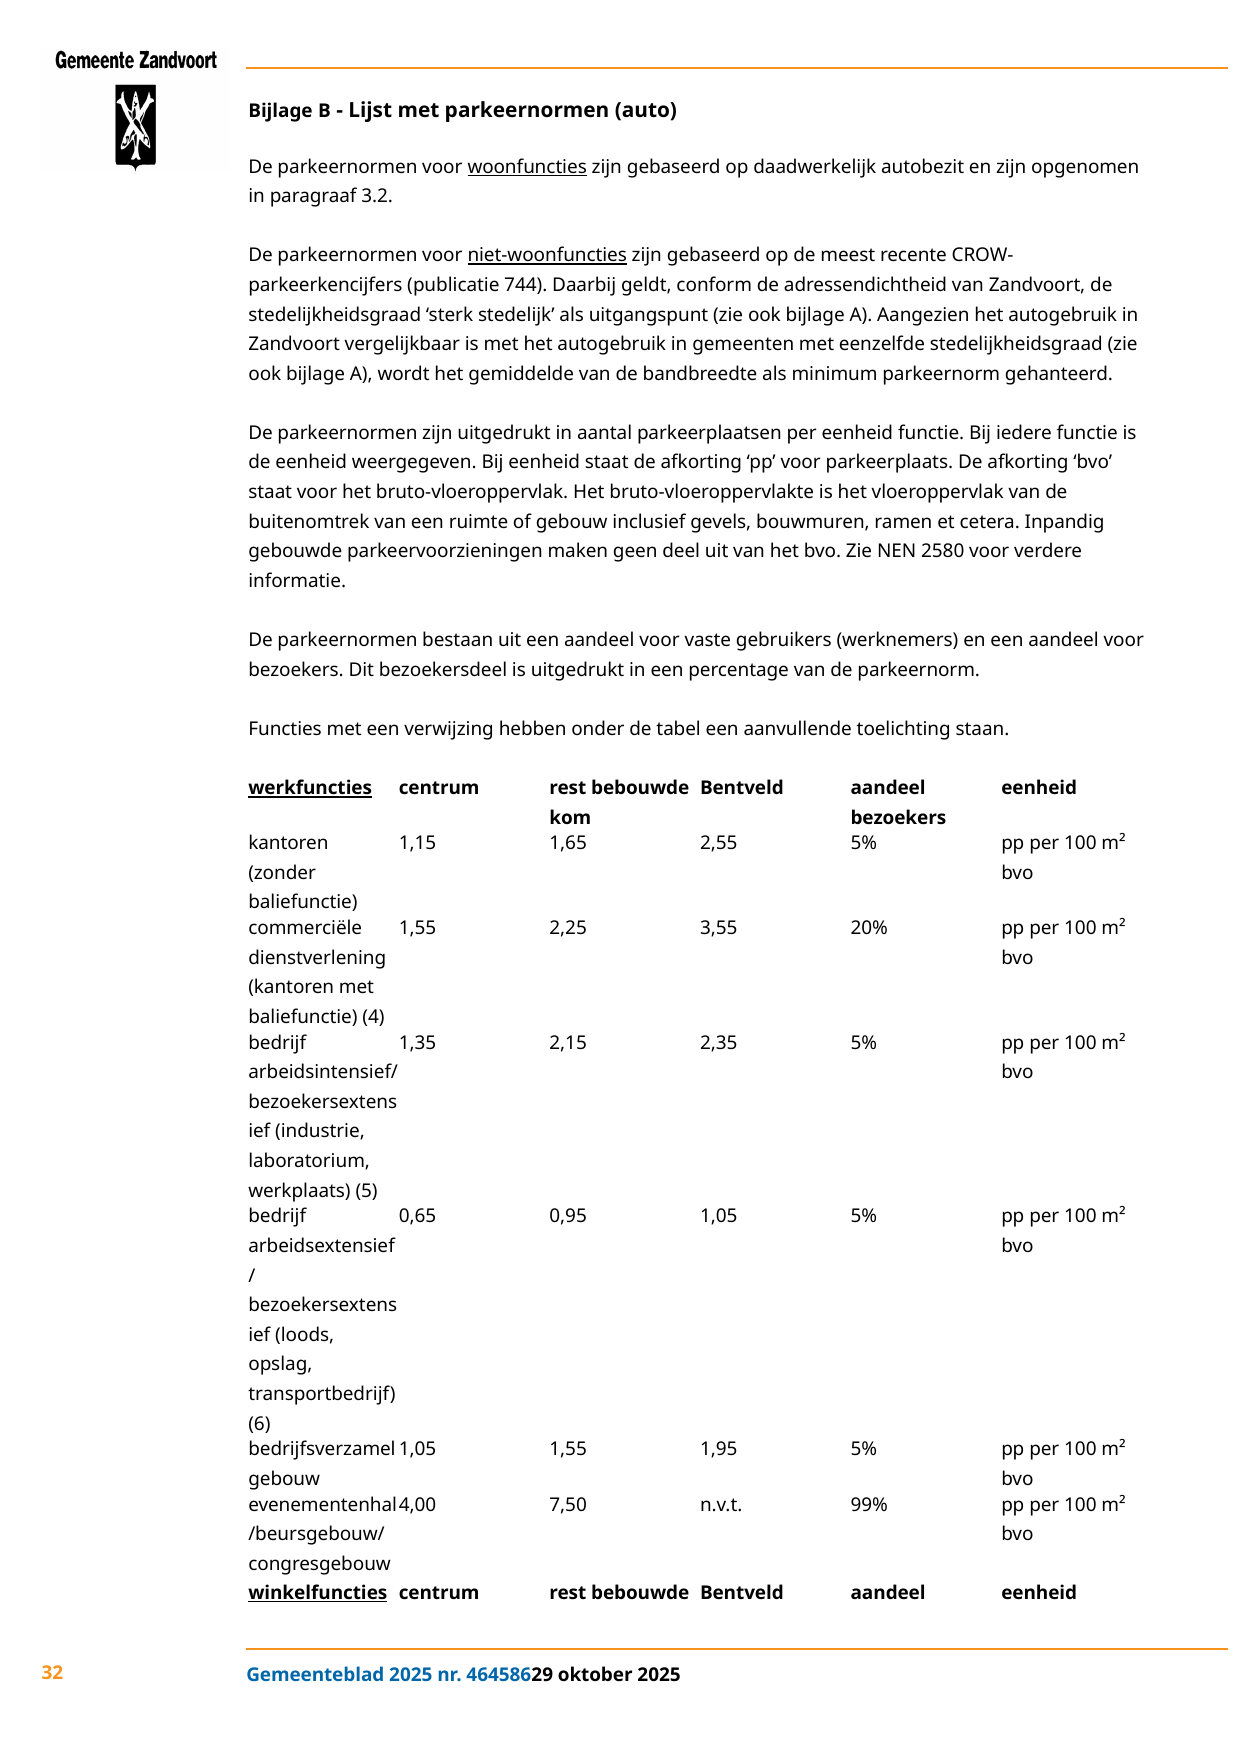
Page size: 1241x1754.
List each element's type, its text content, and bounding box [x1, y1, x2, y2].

table_cell bedrijf arbeidsextensief/ bezoekersextensief (loods, opslag, transportbedrijf) (6) [248, 1203, 398, 1435]
table_header Bentveld [700, 1579, 850, 1605]
table_cell 2,55 [700, 830, 850, 914]
table_cell pp per 100 m² bvo [1001, 915, 1152, 1029]
text De parkeernormen bestaan uit een aandeel voor vaste gebruikers (werknemers) en een aandeel voor bezoekers. Dit bezoekersdeel is uitgedrukt in een percentage van de parkeernorm. [248, 626, 1152, 682]
table_cell 1,65 [549, 830, 700, 914]
table_cell 7,50 [549, 1491, 700, 1576]
table_header centrum [399, 1579, 549, 1605]
table_cell 99% [850, 1491, 1001, 1576]
table_cell 1,15 [399, 830, 549, 914]
table_header eenheid [1001, 1579, 1152, 1605]
table_header aandeel [850, 1579, 1001, 1605]
text De parkeernormen voor woonfuncties zijn gebaseerd op daadwerkelijk autobezit en zijn opgenomen in paragraaf 3.2. [248, 153, 1152, 208]
table_cell 0,65 [399, 1203, 549, 1435]
table_cell 3,55 [700, 915, 850, 1029]
table_cell evenementenhal/beursgebouw/ congresgebouw [248, 1491, 398, 1576]
table_header aandeel bezoekers [850, 774, 1001, 829]
table_cell 2,35 [700, 1029, 850, 1203]
table_header eenheid [1001, 774, 1152, 829]
text Bijlage B - Lijst met parkeernormen (auto) [248, 95, 1152, 123]
table_cell 1,05 [399, 1435, 549, 1491]
table_cell pp per 100 m² bvo [1001, 1435, 1152, 1491]
table_cell pp per 100 m² bvo [1001, 1203, 1152, 1435]
table_cell 0,95 [549, 1203, 700, 1435]
table_cell 1,55 [399, 915, 549, 1029]
table_cell 20% [850, 915, 1001, 1029]
table_cell n.v.t. [700, 1491, 850, 1576]
table_cell 2,25 [549, 915, 700, 1029]
picture [41, 47, 231, 172]
table_cell 1,55 [549, 1435, 700, 1491]
table_header centrum [399, 774, 549, 829]
table_cell bedrijf arbeidsintensief/ bezoekersextensief (industrie, laboratorium, werkplaats) (5) [248, 1029, 398, 1203]
table_cell pp per 100 m² bvo [1001, 1029, 1152, 1203]
table_cell 2,15 [549, 1029, 700, 1203]
table_cell 5% [850, 830, 1001, 914]
table_cell 5% [850, 1435, 1001, 1491]
table_header werkfuncties [248, 774, 398, 829]
table_header Bentveld [700, 774, 850, 829]
table_cell 1,35 [399, 1029, 549, 1203]
table_header winkelfuncties [248, 1579, 398, 1605]
table_cell pp per 100 m² bvo [1001, 1491, 1152, 1576]
table_header rest bebouwde kom [549, 774, 700, 829]
table_cell commerciële dienstverlening (kantoren met baliefunctie) (4) [248, 915, 398, 1029]
table_header rest bebouwde [549, 1579, 700, 1605]
table_cell 5% [850, 1203, 1001, 1435]
table_cell bedrijfsverzamelgebouw [248, 1435, 398, 1491]
table_cell 1,05 [700, 1203, 850, 1435]
table_cell 1,95 [700, 1435, 850, 1491]
table_cell pp per 100 m² bvo [1001, 830, 1152, 914]
text Functies met een verwijzing hebben onder de tabel een aanvullende toelichting staan. [248, 715, 1152, 741]
text De parkeernormen voor niet-woonfuncties zijn gebaseerd op de meest recente CROW-parkeerkencijfers (publicatie 744). Daarbij geldt, conform de adressendichtheid van Zandvoort, de stedelijkheidsgraad ‘sterk stedelijk’ als uitgangspunt (zie ook bijlage A). Aangezien het autogebruik in Zandvoort vergelijkbaar is met het autogebruik in gemeenten met eenzelfde stedelijkheidsgraad (zie ook bijlage A), wordt het gemiddelde van de bandbreedte als minimum parkeernorm gehanteerd. [248, 242, 1152, 386]
table_cell kantoren (zonder baliefunctie) [248, 830, 398, 914]
table_cell 4,00 [399, 1491, 549, 1576]
table_cell 5% [850, 1029, 1001, 1203]
text De parkeernormen zijn uitgedrukt in aantal parkeerplaatsen per eenheid functie. Bij iedere functie is de eenheid weergegeven. Bij eenheid staat de afkorting ‘pp’ voor parkeerplaats. De afkorting ‘bvo’ staat voor het bruto-vloeroppervlak. Het bruto-vloeroppervlakte is het vloeroppervlak van de buitenomtrek van een ruimte of gebouw inclusief gevels, bouwmuren, ramen et cetera. Inpandig gebouwde parkeervoorzieningen maken geen deel uit van het bvo. Zie NEN 2580 voor verdere informatie. [248, 419, 1152, 593]
